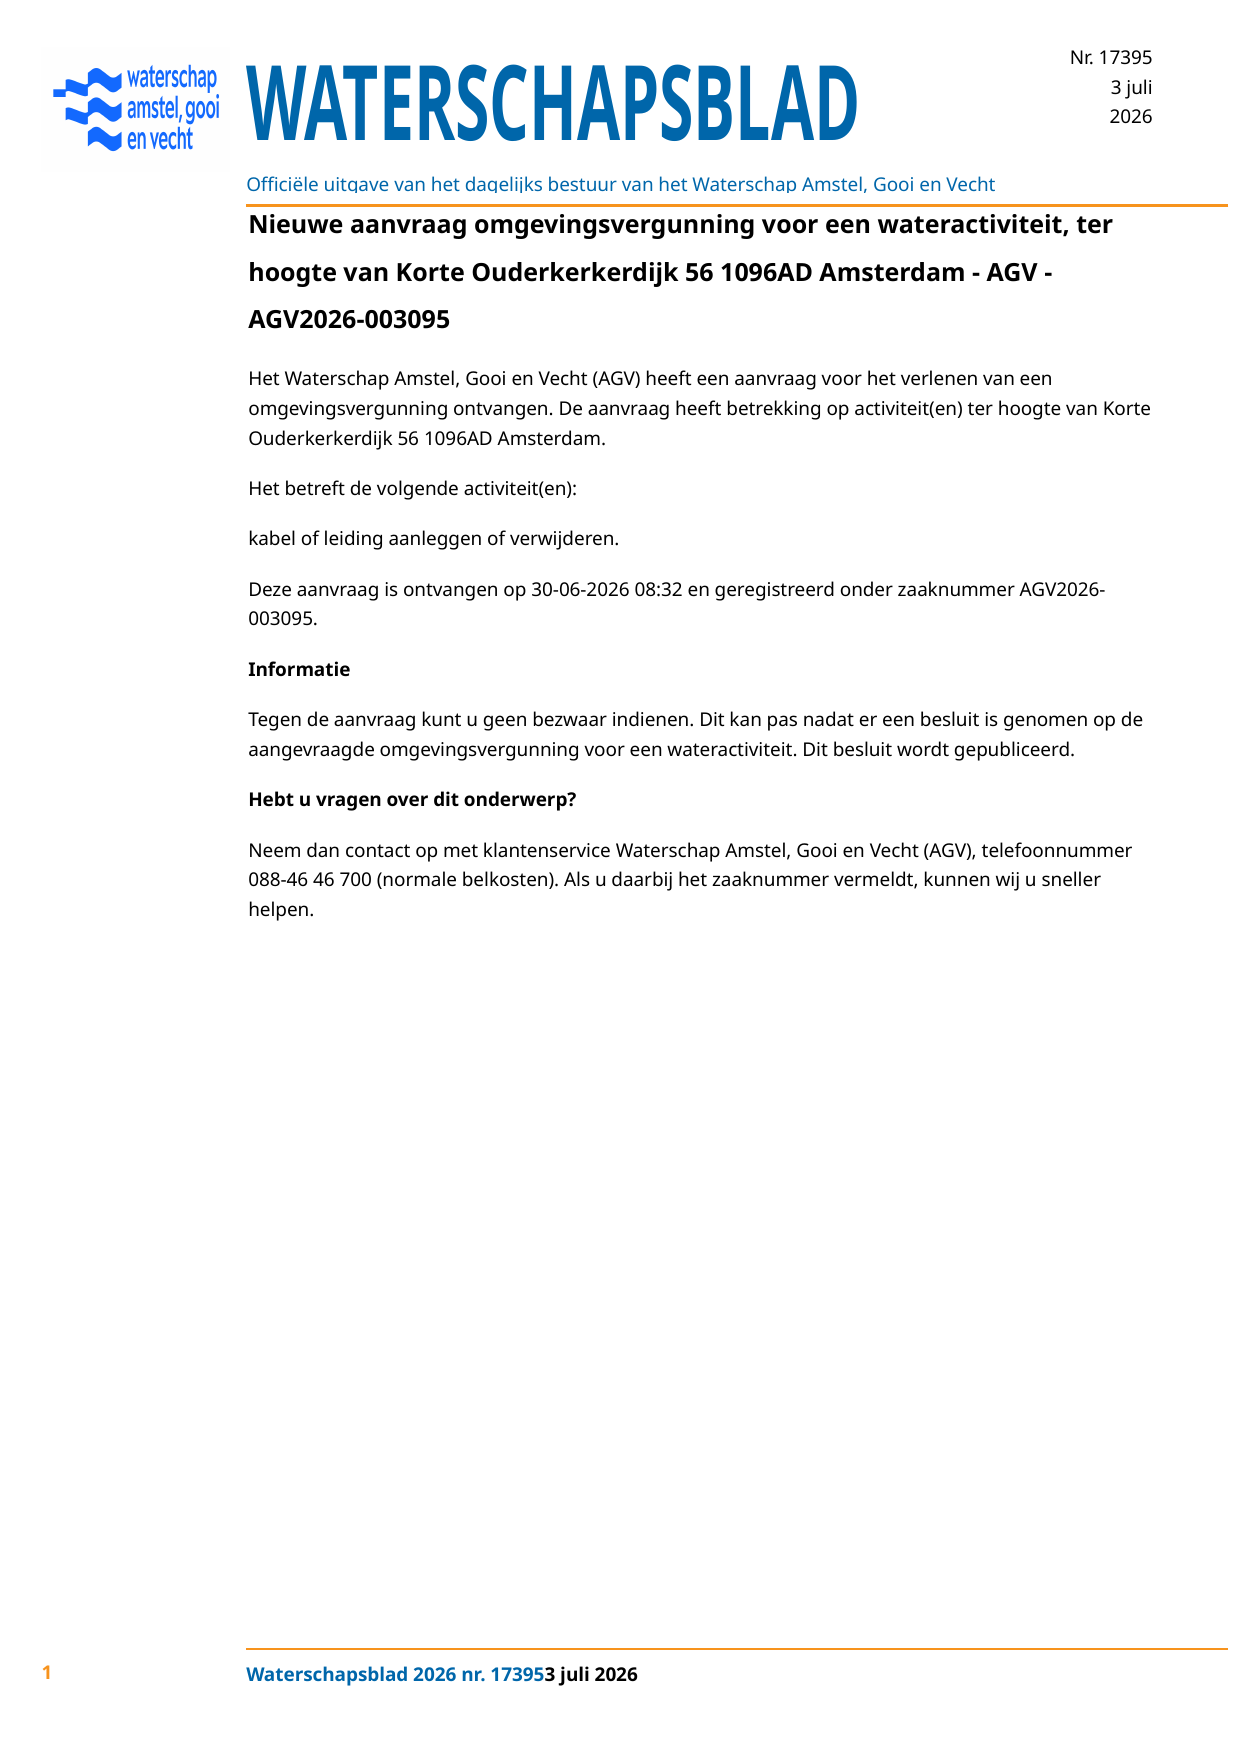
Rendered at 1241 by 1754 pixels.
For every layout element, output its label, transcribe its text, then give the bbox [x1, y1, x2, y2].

text Het betreft de volgende activiteit(en): [248, 475, 1152, 501]
text Hebt u vragen over dit onderwerp? [248, 786, 1152, 812]
text Tegen de aanvraag kunt u geen bezwaar indienen. Dit kan pas nadat er een besluit is genomen op de aangevraagde omgevingsvergunning voor een wateractiviteit. Dit besluit wordt gepubliceerd. [248, 706, 1152, 762]
text Nieuwe aanvraag omgevingsvergunning voor een wateractiviteit, ter hoogte van Korte Ouderkerkerdijk 56 1096AD Amsterdam - AGV - AGV2026-003095 [248, 207, 1152, 336]
picture [41, 47, 231, 172]
text Neem dan contact op met klantenservice Waterschap Amstel, Gooi en Vecht (AGV), telefoonnummer 088-46 46 700 (normale belkosten). Als u daarbij het zaaknummer vermeldt, kunnen wij u sneller helpen. [248, 837, 1152, 922]
text kabel of leiding aanleggen of verwijderen. [248, 526, 1152, 551]
text Deze aanvraag is ontvangen op 30-06-2026 08:32 en geregistreerd onder zaaknummer AGV2026-003095. [248, 576, 1152, 631]
text Informatie [248, 656, 1152, 682]
text Het Waterschap Amstel, Gooi en Vecht (AGV) heeft een aanvraag voor het verlenen van een omgevingsvergunning ontvangen. De aanvraag heeft betrekking op activiteit(en) ter hoogte van Korte Ouderkerkerdijk 56 1096AD Amsterdam. [248, 366, 1152, 450]
